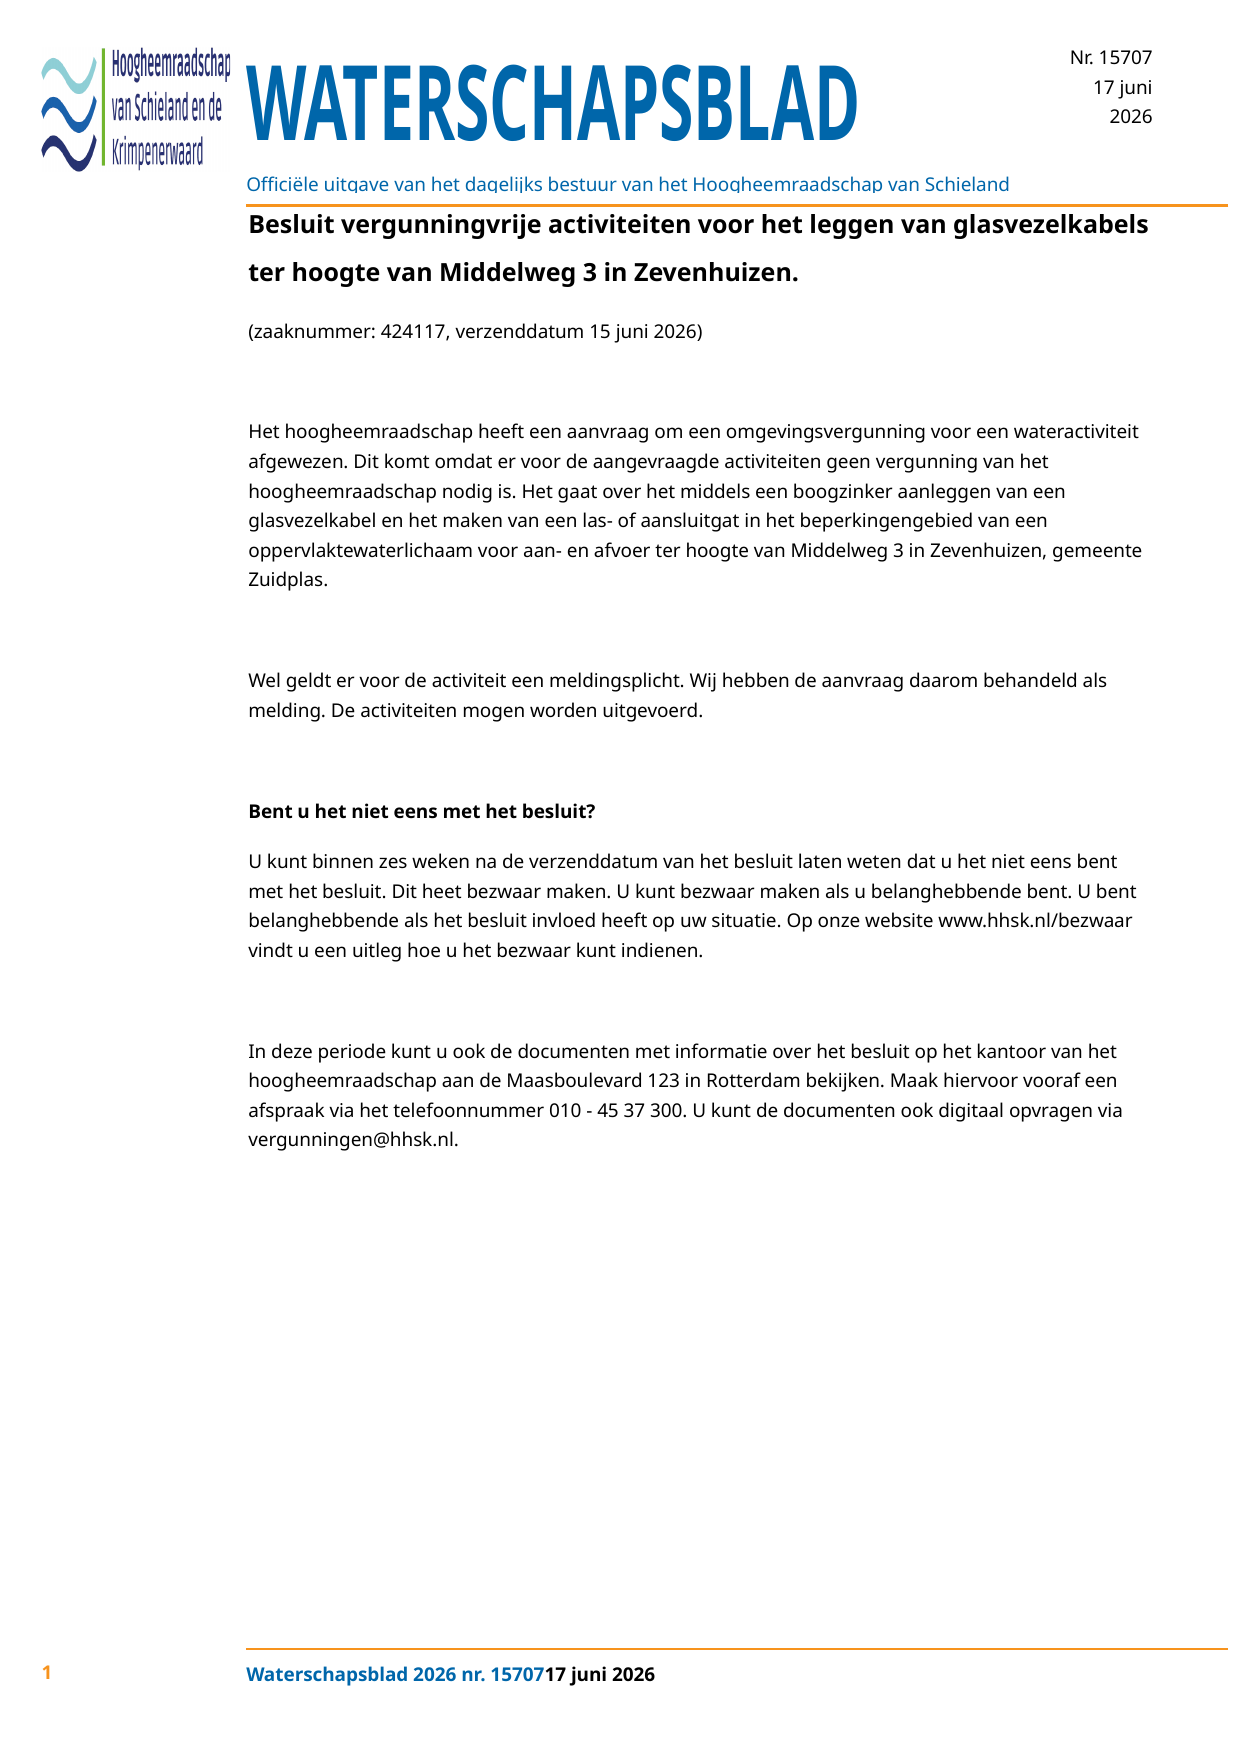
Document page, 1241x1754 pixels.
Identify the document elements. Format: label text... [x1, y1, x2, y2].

text Het hoogheemraadschap heeft een aanvraag om een omgevingsvergunning voor een wateractiviteit afgewezen. Dit komt omdat er voor de aangevraagde activiteiten geen vergunning van het hoogheemraadschap nodig is. Het gaat over het middels een boogzinker aanleggen van een glasvezelkabel en het maken van een las- of aansluitgat in het beperkingengebied van een oppervlaktewaterlichaam voor aan- en afvoer ter hoogte van Middelweg 3 in Zevenhuizen, gemeente Zuidplas. [248, 419, 1152, 592]
text U kunt binnen zes weken na de verzenddatum van het besluit laten weten dat u het niet eens bent met het besluit. Dit heet bezwaar maken. U kunt bezwaar maken als u belanghebbende bent. U bent belanghebbende als het besluit invloed heeft op uw situatie. Op onze website www.hhsk.nl/bezwaar vindt u een uitleg hoe u het bezwaar kunt indienen. [248, 848, 1152, 963]
text Bent u het niet eens met het besluit? [248, 798, 1152, 824]
text (zaaknummer: 424117, verzenddatum 15 juni 2026) [248, 318, 1152, 344]
text Wel geldt er voor de activiteit een meldingsplicht. Wij hebben de aanvraag daarom behandeld als melding. De activiteiten mogen worden uitgevoerd. [248, 667, 1152, 723]
picture [41, 47, 231, 172]
text In deze periode kunt u ook de documenten met informatie over het besluit op het kantoor van het hoogheemraadschap aan de Maasboulevard 123 in Rotterdam bekijken. Maak hiervoor vooraf een afspraak via het telefoonnummer 010 - 45 37 300. U kunt de documenten ook digitaal opvragen via vergunningen@hhsk.nl. [248, 1038, 1152, 1152]
text Besluit vergunningvrije activiteiten voor het leggen van glasvezelkabels ter hoogte van Middelweg 3 in Zevenhuizen. [248, 207, 1152, 288]
